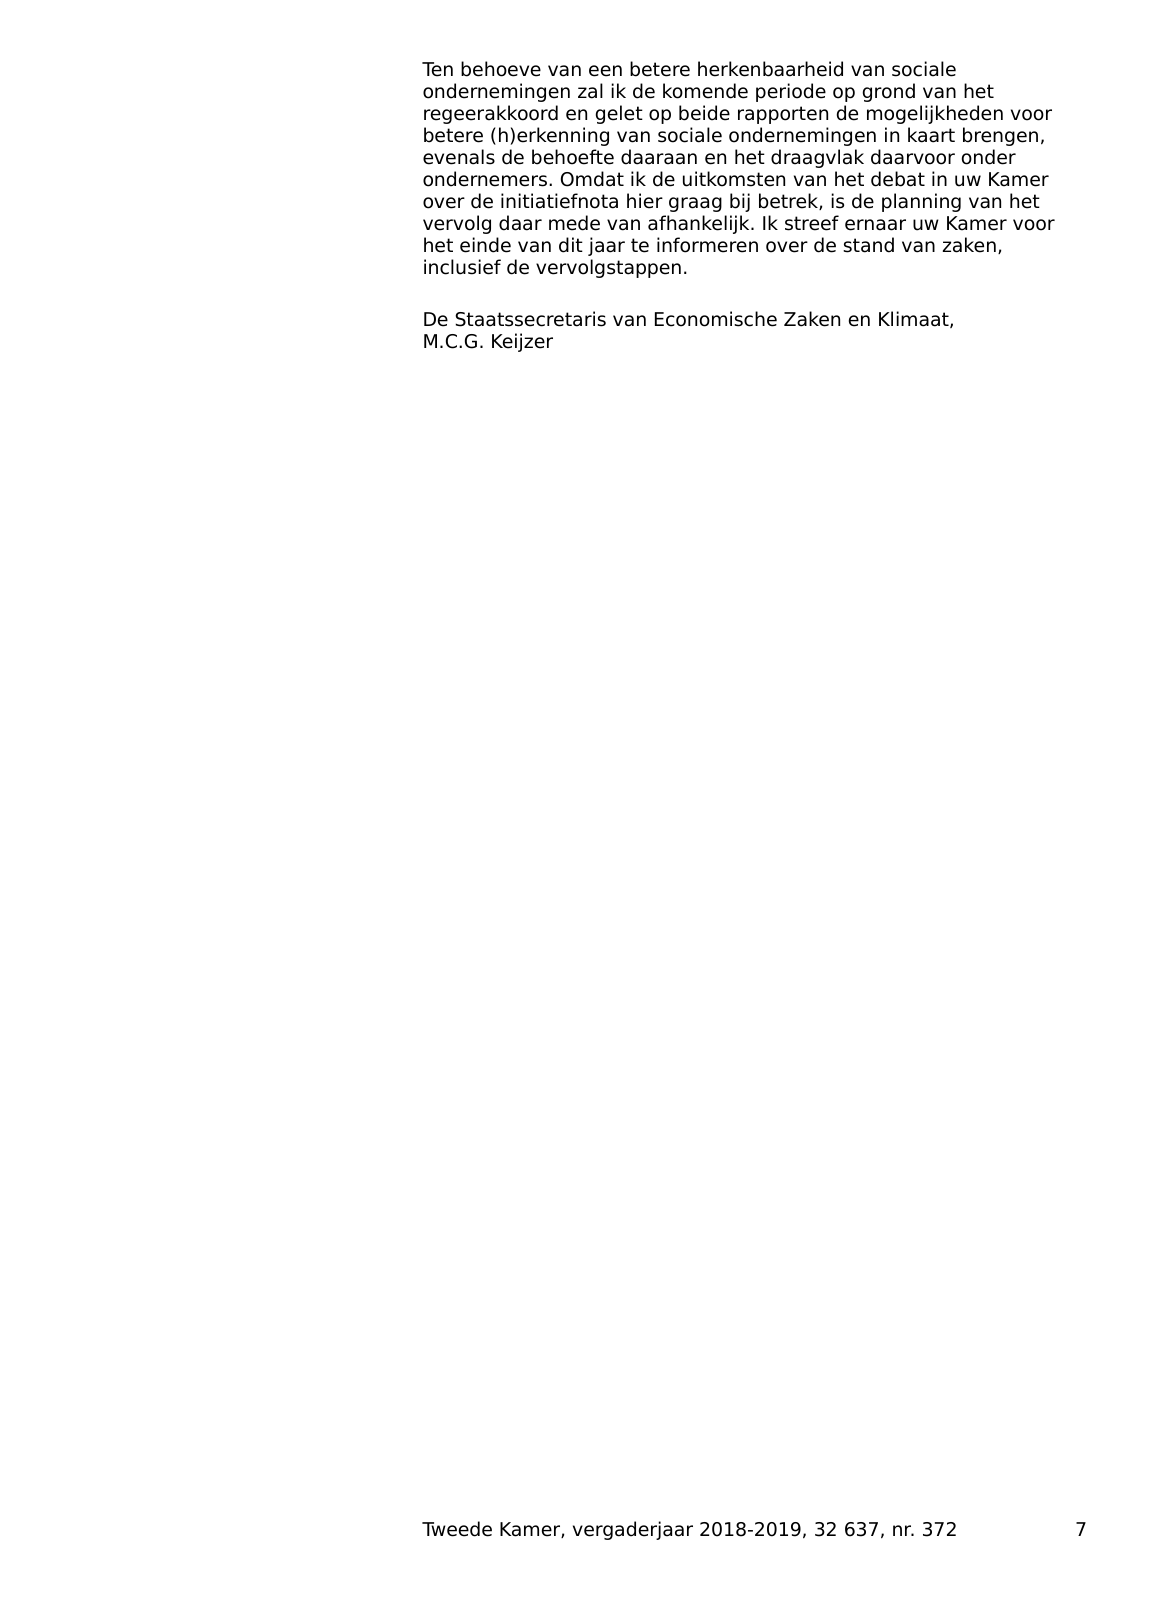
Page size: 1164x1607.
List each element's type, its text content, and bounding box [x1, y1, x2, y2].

text De Staatssecretaris van Economische Zaken en Klimaat, M.C.G. Keijzer [422, 309, 1087, 353]
text Ten behoeve van een betere herkenbaarheid van sociale ondernemingen zal ik de komende periode op grond van het regeerakkoord en gelet op beide rapporten de mogelijkheden voor betere (h)erkenning van sociale ondernemingen in kaart brengen, evenals de behoefte daaraan en het draagvlak daarvoor onder ondernemers. Omdat ik de uitkomsten van het debat in uw Kamer over de initiatiefnota hier graag bij betrek, is de planning van het vervolg daar mede van afhankelijk. Ik streef ernaar uw Kamer voor het einde van dit jaar te informeren over de stand van zaken, inclusief de vervolgstappen. [422, 59, 1087, 279]
